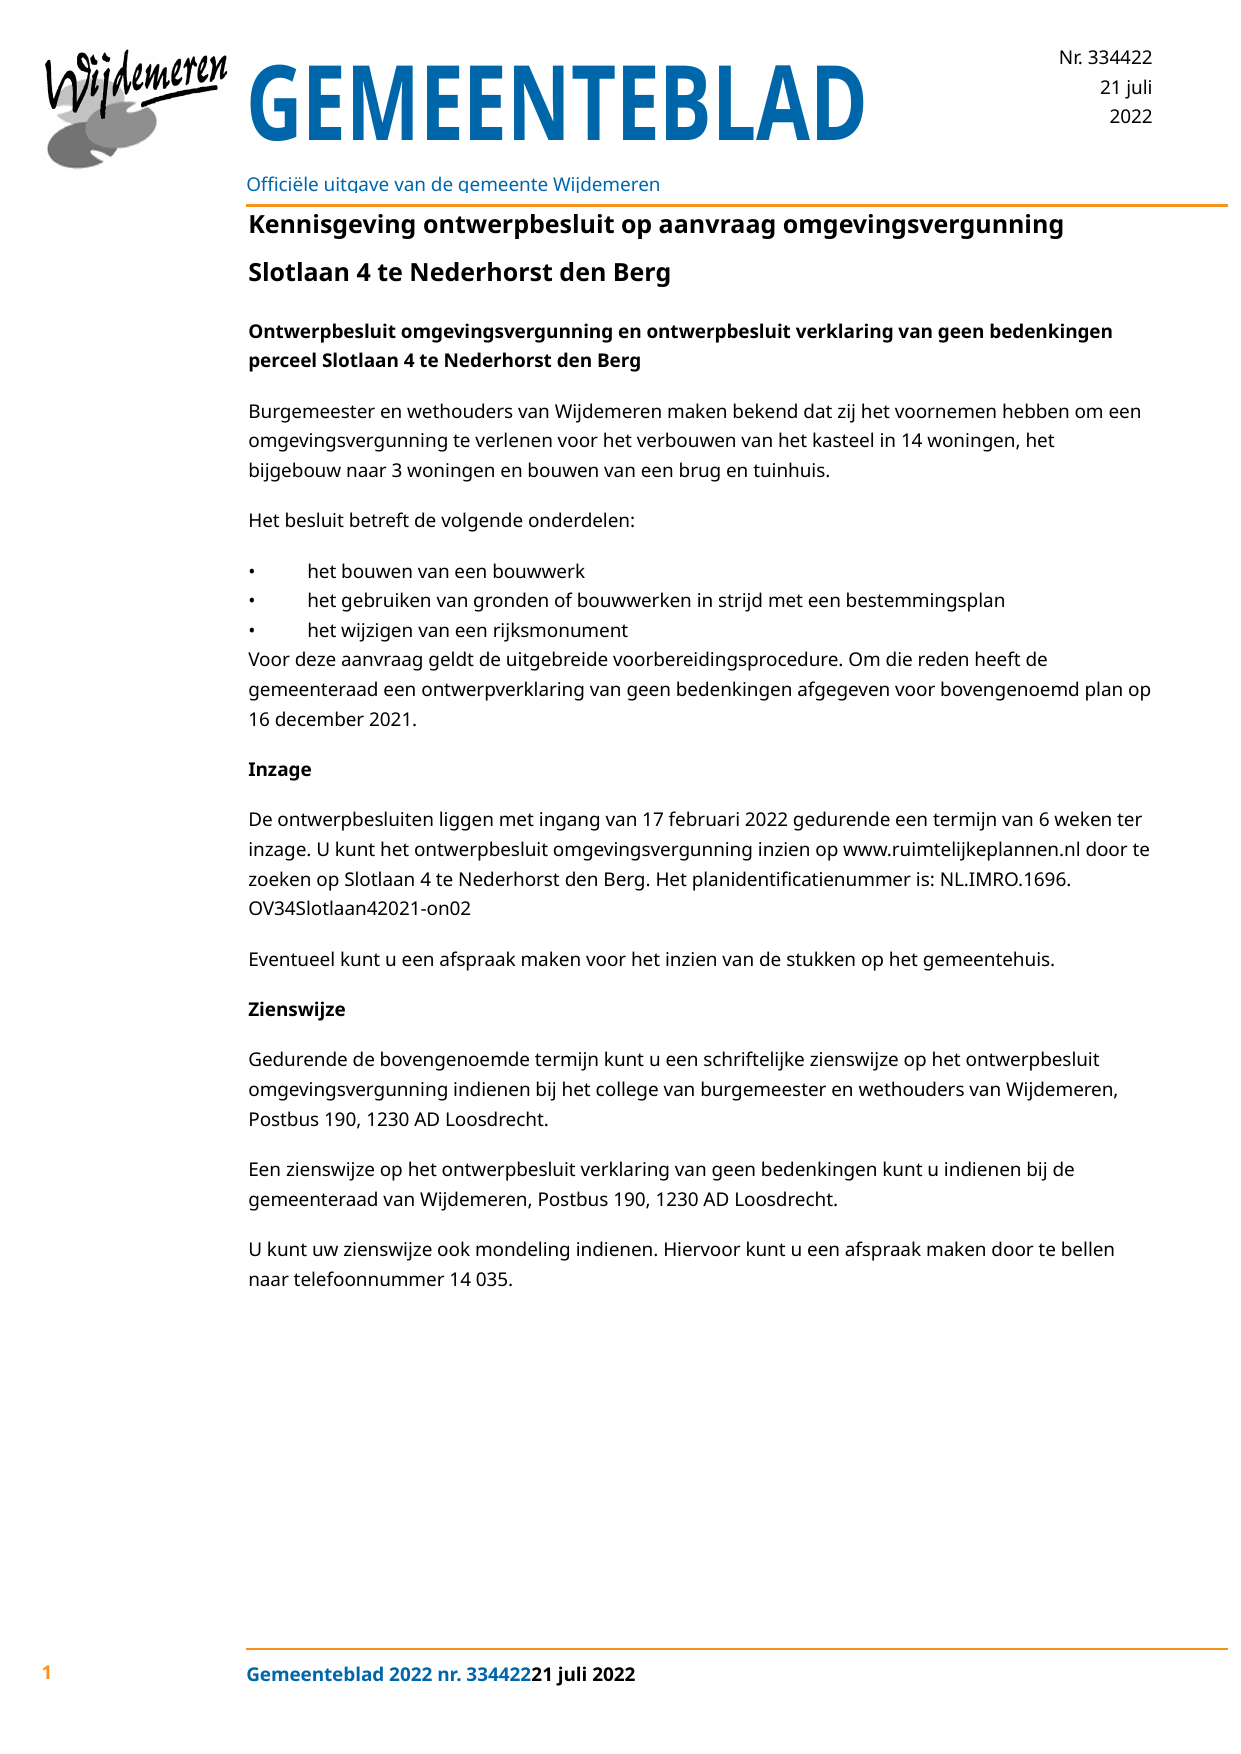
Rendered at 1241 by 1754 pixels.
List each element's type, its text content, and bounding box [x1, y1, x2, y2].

picture [41, 47, 231, 172]
list het wijzigen van een rijksmonument [248, 617, 1152, 643]
text Voor deze aanvraag geldt de uitgebreide voorbereidingsprocedure. Om die reden heeft de gemeenteraad een ontwerpverklaring van geen bedenkingen afgegeven voor bovengenoemd plan op 16 december 2021. [248, 647, 1152, 732]
text Eventueel kunt u een afspraak maken voor het inzien van de stukken op het gemeentehuis. [248, 946, 1152, 972]
list het bouwen van een bouwwerk [248, 558, 1152, 584]
text Zienswijze [248, 996, 1152, 1022]
text Inzage [248, 756, 1152, 782]
text De ontwerpbesluiten liggen met ingang van 17 februari 2022 gedurende een termijn van 6 weken ter inzage. U kunt het ontwerpbesluit omgevingsvergunning inzien op www.ruimtelijkeplannen.nl door te zoeken op Slotlaan 4 te Nederhorst den Berg. Het planidentificatienummer is: NL.IMRO.1696. OV34Slotlaan42021-on02 [248, 807, 1152, 921]
text Kennisgeving ontwerpbesluit op aanvraag omgevingsvergunning Slotlaan 4 te Nederhorst den Berg [248, 207, 1152, 288]
text Ontwerpbesluit omgevingsvergunning en ontwerpbesluit verklaring van geen bedenkingen perceel Slotlaan 4 te Nederhorst den Berg [248, 318, 1152, 373]
text Burgemeester en wethouders van Wijdemeren maken bekend dat zij het voornemen hebben om een omgevingsvergunning te verlenen voor het verbouwen van het kasteel in 14 woningen, het bijgebouw naar 3 woningen en bouwen van een brug en tuinhuis. [248, 398, 1152, 483]
text Een zienswijze op het ontwerpbesluit verklaring van geen bedenkingen kunt u indienen bij de gemeenteraad van Wijdemeren, Postbus 190, 1230 AD Loosdrecht. [248, 1156, 1152, 1212]
text U kunt uw zienswijze ook mondeling indienen. Hiervoor kunt u een afspraak maken door te bellen naar telefoonnummer 14 035. [248, 1236, 1152, 1292]
text Het besluit betreft de volgende onderdelen: [248, 507, 1152, 533]
text Gedurende de bovengenoemde termijn kunt u een schriftelijke zienswijze op het ontwerpbesluit omgevingsvergunning indienen bij het college van burgemeester en wethouders van Wijdemeren, Postbus 190, 1230 AD Loosdrecht. [248, 1047, 1152, 1132]
list het gebruiken van gronden of bouwwerken in strijd met een bestemmingsplan [248, 587, 1152, 613]
